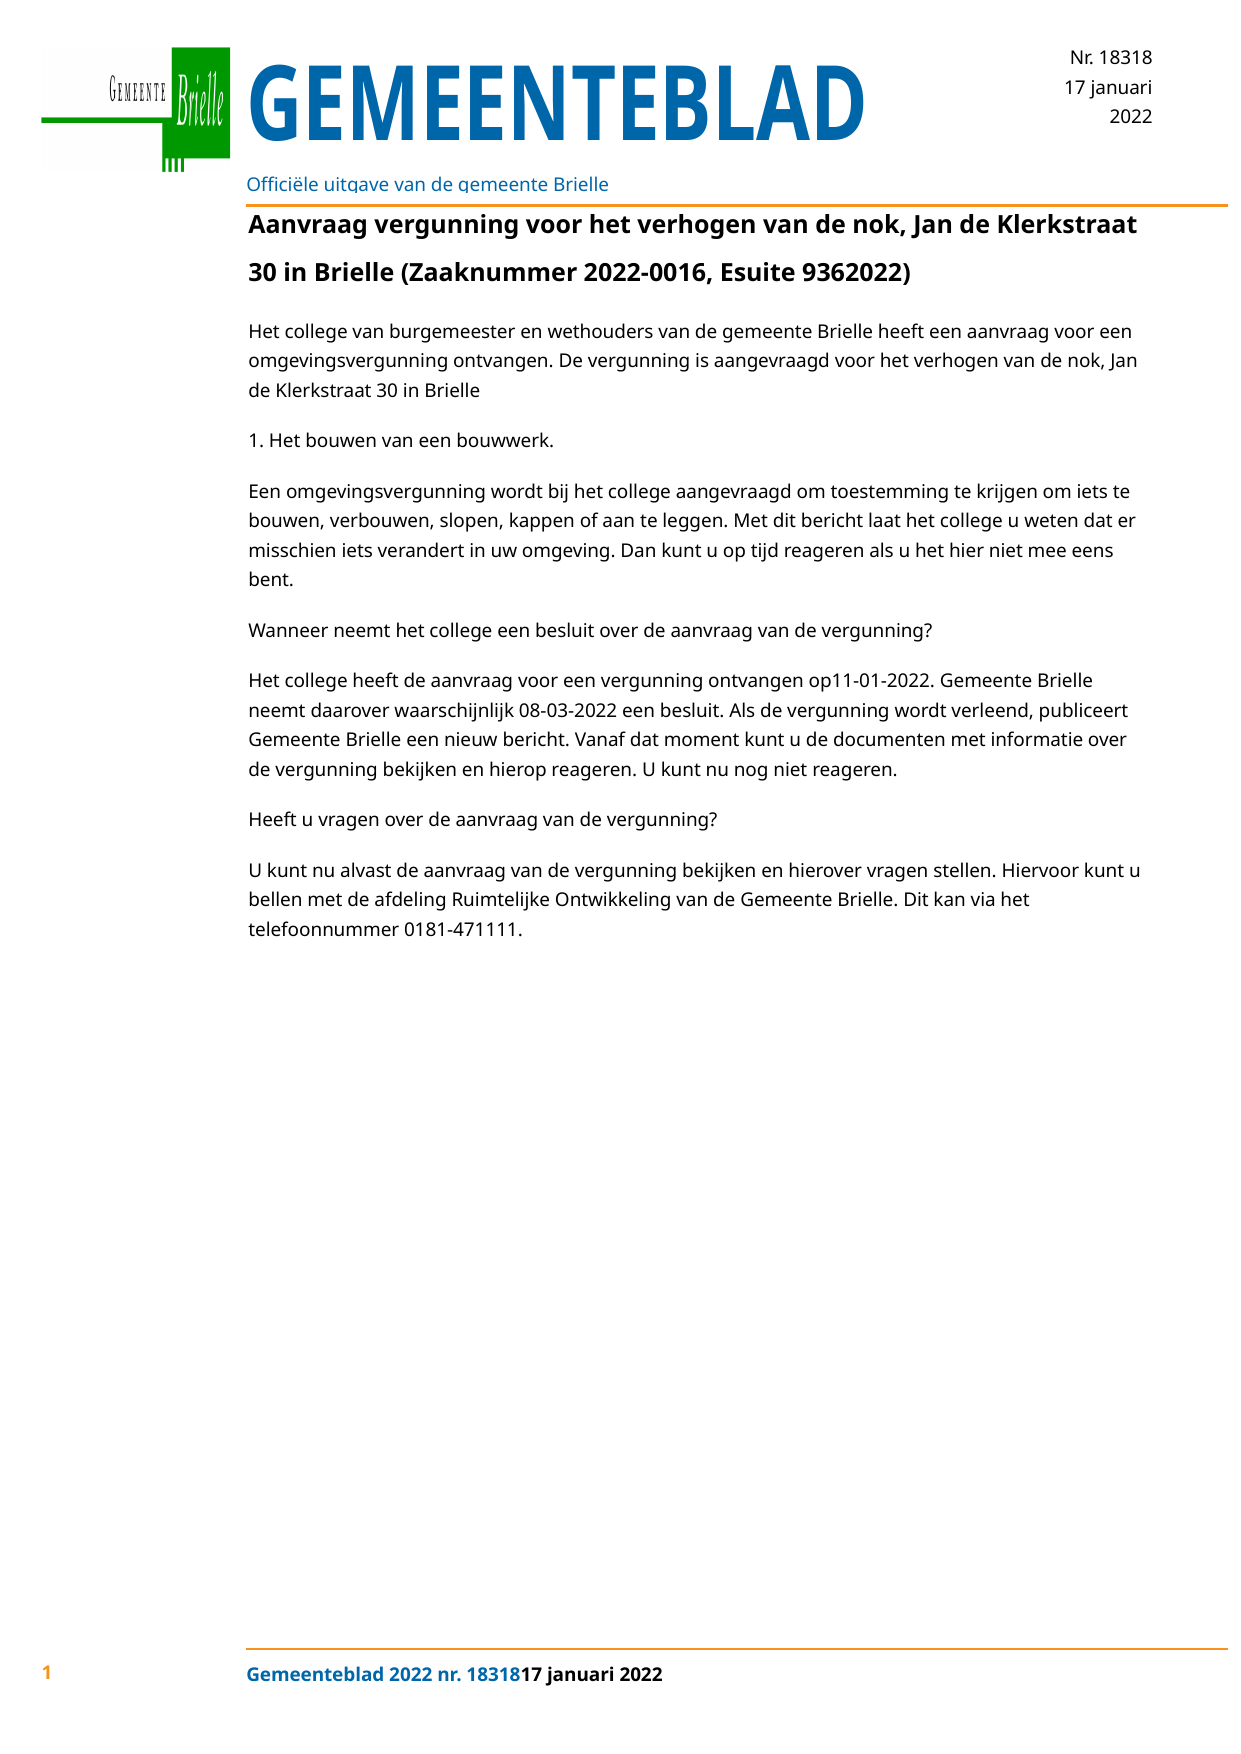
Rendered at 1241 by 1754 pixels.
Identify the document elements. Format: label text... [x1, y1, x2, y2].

text Heeft u vragen over de aanvraag van de vergunning? [248, 807, 1152, 832]
text 1. Het bouwen van een bouwwerk. [248, 427, 1152, 453]
text U kunt nu alvast de aanvraag van de vergunning bekijken en hierover vragen stellen. Hiervoor kunt u bellen met de afdeling Ruimtelijke Ontwikkeling van de Gemeente Brielle. Dit kan via het telefoonnummer 0181-471111. [248, 857, 1152, 942]
text Een omgevingsvergunning wordt bij het college aangevraagd om toestemming te krijgen om iets te bouwen, verbouwen, slopen, kappen of aan te leggen. Met dit bericht laat het college u weten dat er misschien iets verandert in uw omgeving. Dan kunt u op tijd reageren als u het hier niet mee eens bent. [248, 478, 1152, 592]
picture [41, 47, 231, 172]
text Wanneer neemt het college een besluit over de aanvraag van de vergunning? [248, 617, 1152, 643]
text Het college van burgemeester en wethouders van de gemeente Brielle heeft een aanvraag voor een omgevingsvergunning ontvangen. De vergunning is aangevraagd voor het verhogen van de nok, Jan de Klerkstraat 30 in Brielle [248, 318, 1152, 403]
text Aanvraag vergunning voor het verhogen van de nok, Jan de Klerkstraat 30 in Brielle (Zaaknummer 2022-0016, Esuite 9362022) [248, 207, 1152, 288]
text Het college heeft de aanvraag voor een vergunning ontvangen op11-01-2022. Gemeente Brielle neemt daarover waarschijnlijk 08-03-2022 een besluit. Als de vergunning wordt verleend, publiceert Gemeente Brielle een nieuw bericht. Vanaf dat moment kunt u de documenten met informatie over de vergunning bekijken en hierop reageren. U kunt nu nog niet reageren. [248, 667, 1152, 782]
